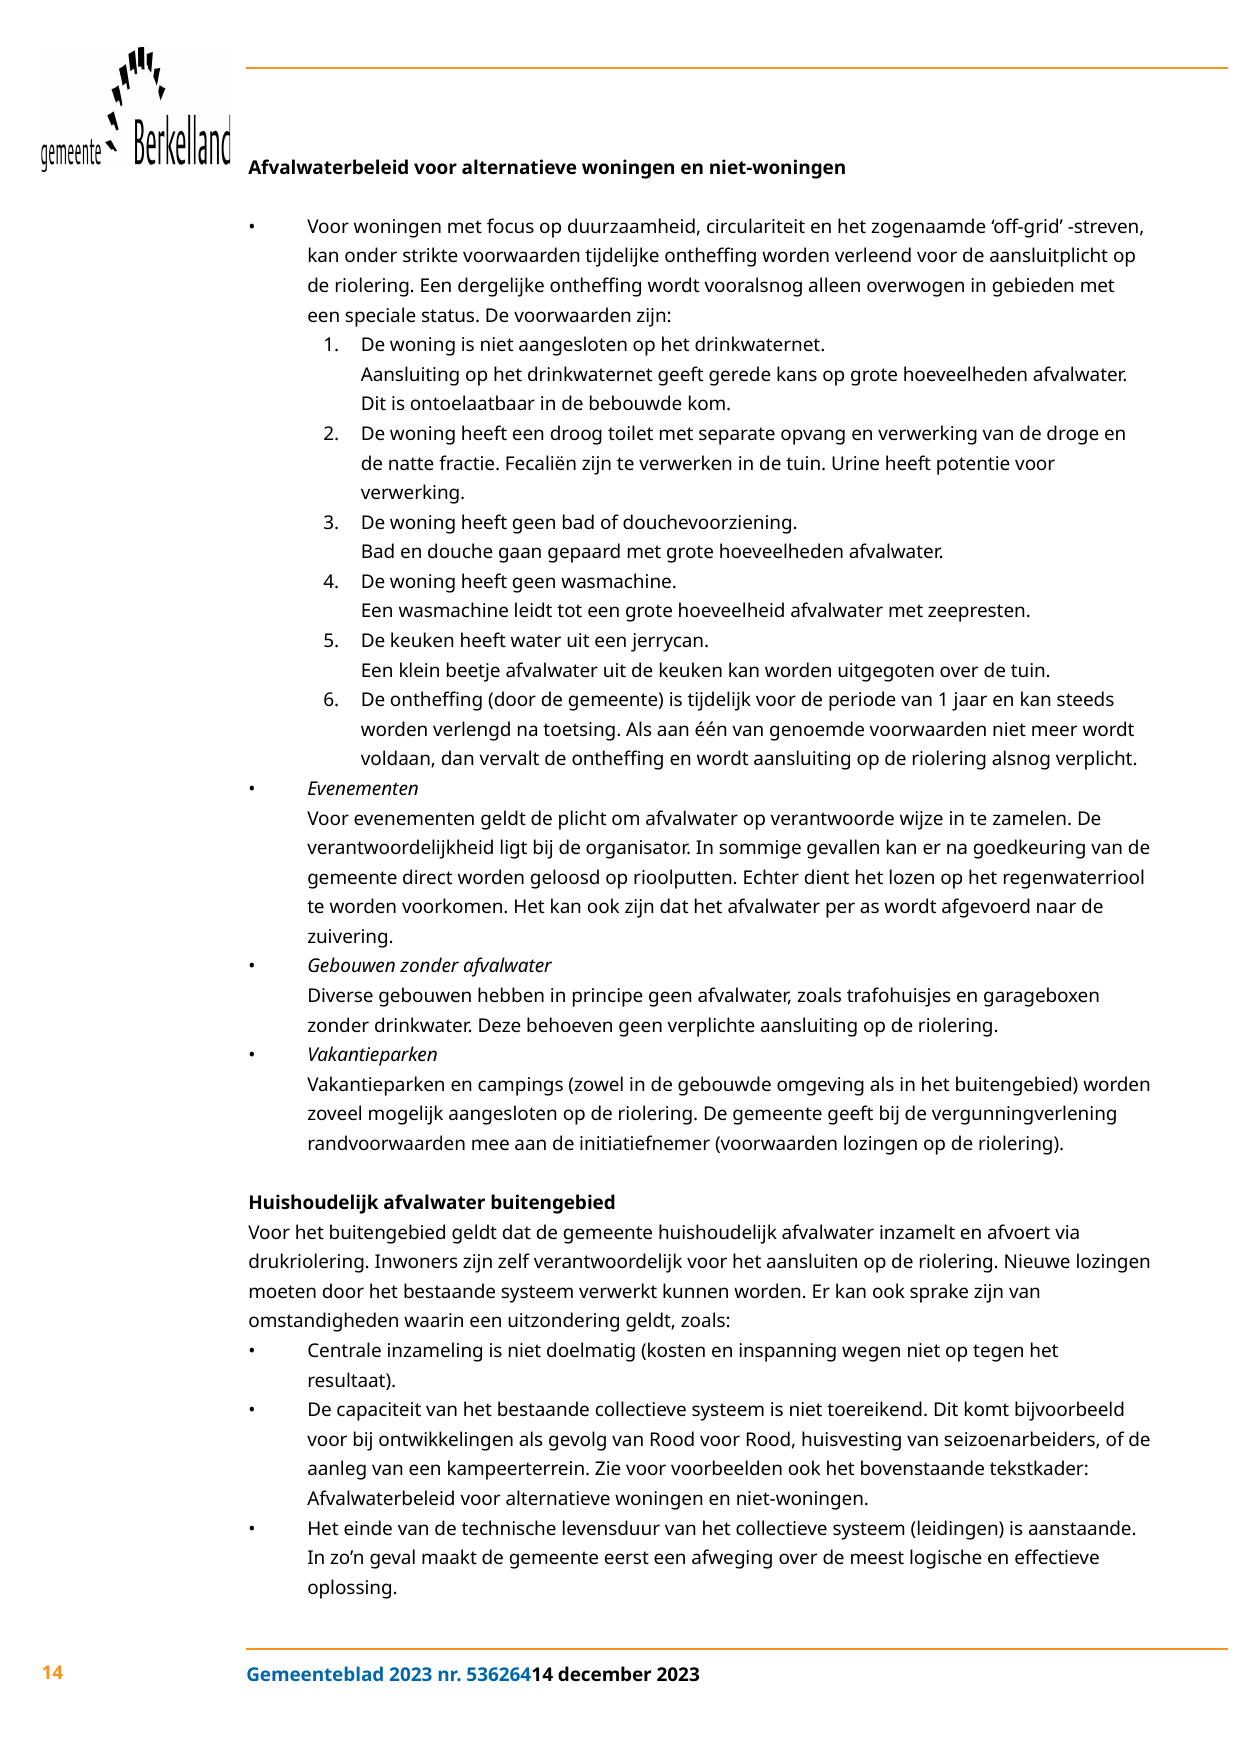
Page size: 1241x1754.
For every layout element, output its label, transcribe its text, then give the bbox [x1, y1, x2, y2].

list De capaciteit van het bestaande collectieve systeem is niet toereikend. Dit komt bijvoorbeeld voor bij ontwikkelingen als gevolg van Rood voor Rood, huisvesting van seizoenarbeiders, of de aanleg van een kampeerterrein. Zie voor voorbeelden ook het bovenstaande tekstkader: Afvalwaterbeleid voor alternatieve woningen en niet-woningen. [248, 1396, 1152, 1511]
list Centrale inzameling is niet doelmatig (kosten en inspanning wegen niet op tegen het resultaat). [248, 1337, 1152, 1393]
list De keuken heeft water uit een jerrycan. [323, 627, 1152, 653]
list De woning heeft een droog toilet met separate opvang en verwerking van de droge en de natte fractie. Fecaliën zijn te verwerken in de tuin. Urine heeft potentie voor verwerking. [323, 420, 1152, 505]
list Gebouwen zonder afvalwater [248, 953, 1152, 978]
list Vakantieparken en campings (zowel in de gebouwde omgeving als in het buitengebied) worden zoveel mogelijk aangesloten op de riolering. De gemeente geeft bij de vergunningverlening randvoorwaarden mee aan de initiatiefnemer (voorwaarden lozingen op de riolering). [248, 1071, 1152, 1156]
list De woning is niet aangesloten op het drinkwaternet. [323, 331, 1152, 357]
list Een klein beetje afvalwater uit de keuken kan worden uitgegoten over de tuin. [323, 657, 1152, 683]
text Afvalwaterbeleid voor alternatieve woningen en niet-woningen [248, 154, 1152, 180]
list Vakantieparken [248, 1041, 1152, 1067]
list Aansluiting op het drinkwaternet geeft gerede kans op grote hoeveelheden afvalwater. Dit is ontoelaatbaar in de bebouwde kom. [323, 361, 1152, 416]
list De woning heeft geen bad of douchevoorziening. [323, 509, 1152, 535]
text Huishoudelijk afvalwater buitengebied [248, 1189, 1152, 1215]
list Voor woningen met focus op duurzaamheid, circulariteit en het zogenaamde ‘off-grid’ -streven, kan onder strikte voorwaarden tijdelijke ontheffing worden verleend voor de aansluitplicht op de riolering. Een dergelijke ontheffing wordt vooralsnog alleen overwogen in gebieden met een speciale status. De voorwaarden zijn: [248, 213, 1152, 328]
list Een wasmachine leidt tot een grote hoeveelheid afvalwater met zeepresten. [323, 598, 1152, 623]
list Evenementen [248, 775, 1152, 801]
list De woning heeft geen wasmachine. [323, 568, 1152, 594]
list Bad en douche gaan gepaard met grote hoeveelheden afvalwater. [323, 538, 1152, 564]
list Diverse gebouwen hebben in principe geen afvalwater, zoals trafohuisjes en garageboxen zonder drinkwater. Deze behoeven geen verplichte aansluiting op de riolering. [248, 982, 1152, 1038]
picture [41, 47, 231, 172]
list De ontheffing (door de gemeente) is tijdelijk voor de periode van 1 jaar en kan steeds worden verlengd na toetsing. Als aan één van genoemde voorwaarden niet meer wordt voldaan, dan vervalt de ontheffing en wordt aansluiting op de riolering alsnog verplicht. [323, 686, 1152, 771]
text Voor het buitengebied geldt dat de gemeente huishoudelijk afvalwater inzamelt en afvoert via drukriolering. Inwoners zijn zelf verantwoordelijk voor het aansluiten op de riolering. Nieuwe lozingen moeten door het bestaande systeem verwerkt kunnen worden. Er kan ook sprake zijn van omstandigheden waarin een uitzondering geldt, zoals: [248, 1219, 1152, 1333]
list Voor evenementen geldt de plicht om afvalwater op verantwoorde wijze in te zamelen. De verantwoordelijkheid ligt bij de organisator. In sommige gevallen kan er na goedkeuring van de gemeente direct worden geloosd op rioolputten. Echter dient het lozen op het regenwaterriool te worden voorkomen. Het kan ook zijn dat het afvalwater per as wordt afgevoerd naar de zuivering. [248, 805, 1152, 949]
list Het einde van de technische levensduur van het collectieve systeem (leidingen) is aanstaande. In zo’n geval maakt de gemeente eerst een afweging over de meest logische en effectieve oplossing. [248, 1515, 1152, 1600]
